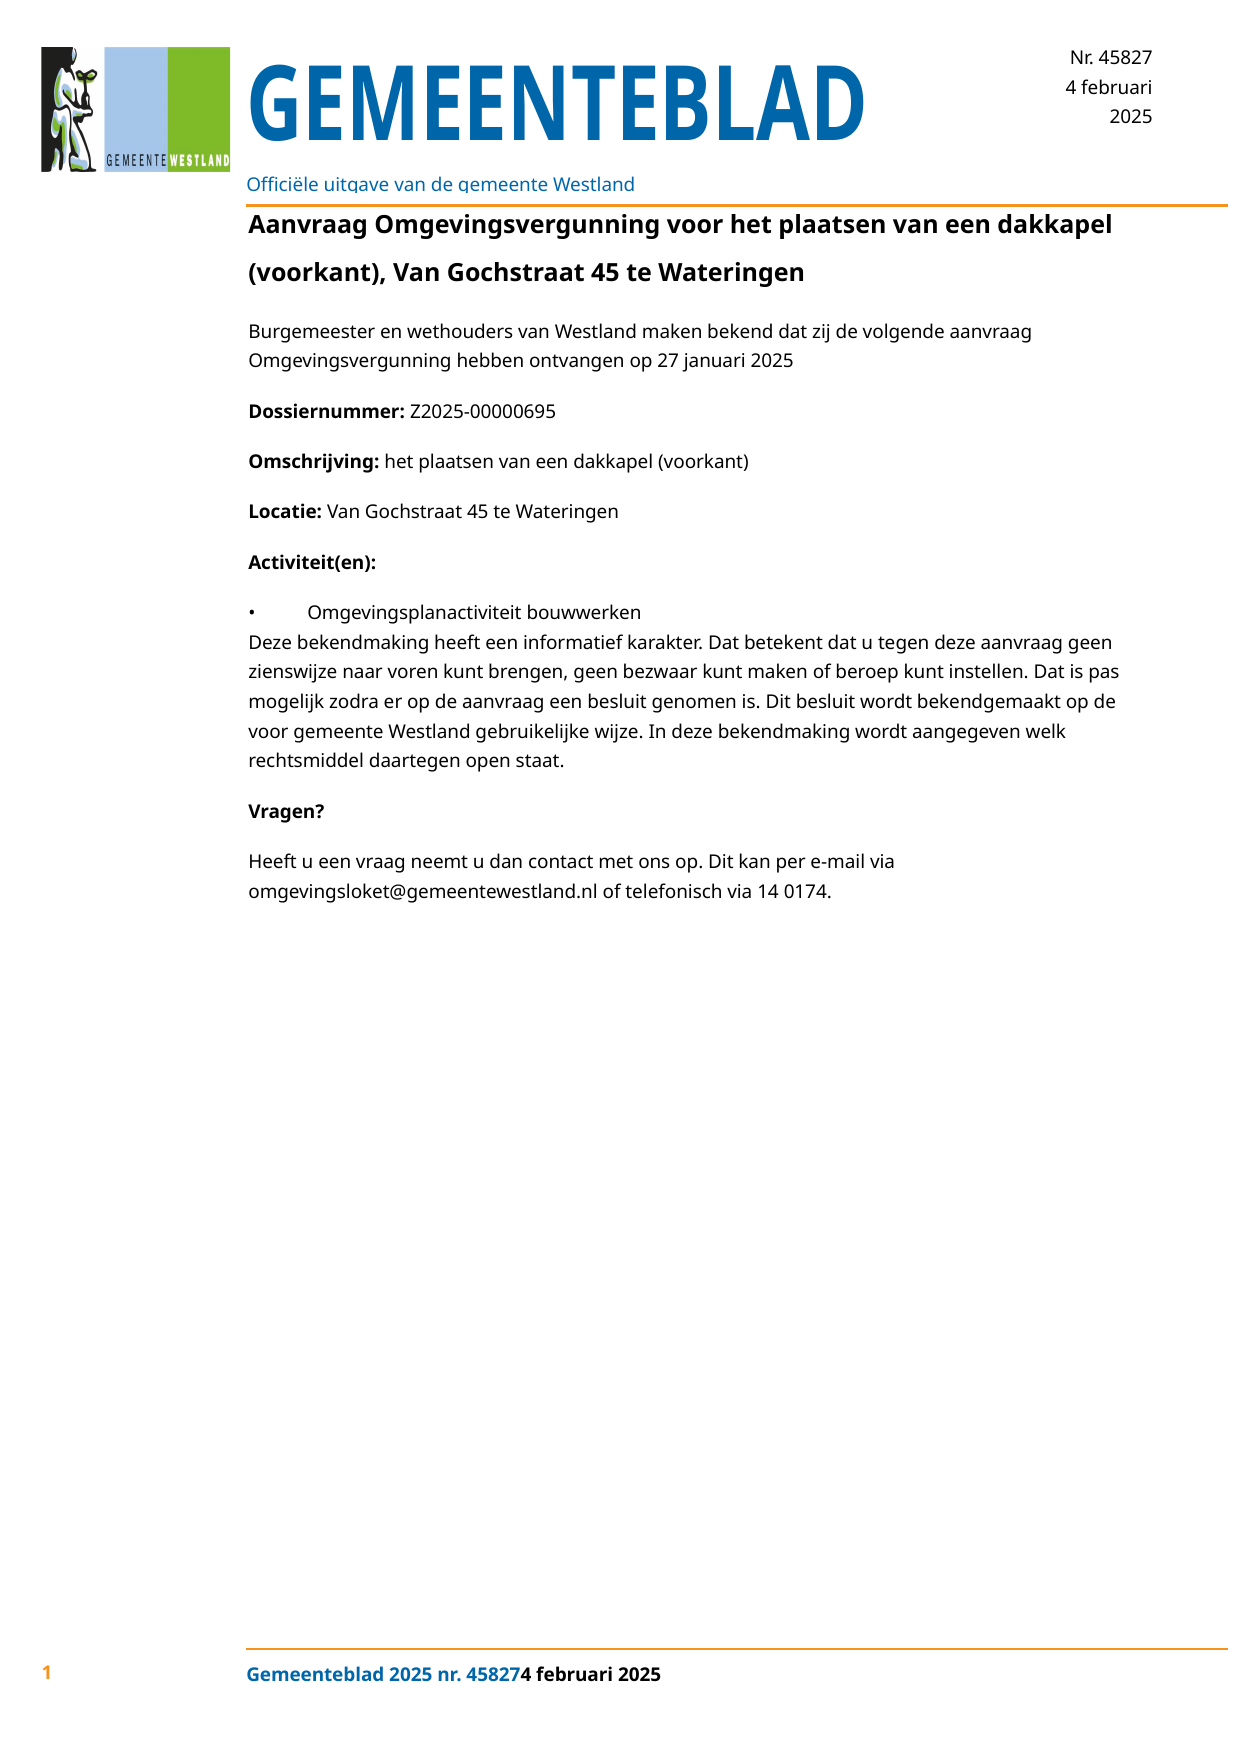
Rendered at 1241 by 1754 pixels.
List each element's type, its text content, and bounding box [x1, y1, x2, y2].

list Omgevingsplanactiviteit bouwwerken [248, 599, 1152, 625]
text Deze bekendmaking heeft een informatief karakter. Dat betekent dat u tegen deze aanvraag geen zienswijze naar voren kunt brengen, geen bezwaar kunt maken of beroep kunt instellen. Dat is pas mogelijk zodra er op de aanvraag een besluit genomen is. Dit besluit wordt bekendgemaakt op de voor gemeente Westland gebruikelijke wijze. In deze bekendmaking wordt aangegeven welk rechtsmiddel daartegen open staat. [248, 629, 1152, 773]
text Omschrijving: het plaatsen van een dakkapel (voorkant) [248, 448, 1152, 474]
text Vragen? [248, 798, 1152, 824]
text Burgemeester en wethouders van Westland maken bekend dat zij de volgende aanvraag Omgevingsvergunning hebben ontvangen op 27 januari 2025 [248, 318, 1152, 373]
picture [41, 47, 231, 172]
text Locatie: Van Gochstraat 45 te Wateringen [248, 499, 1152, 524]
text Activiteit(en): [248, 549, 1152, 575]
text Heeft u een vraag neemt u dan contact met ons op. Dit kan per e-mail via omgevingsloket@gemeentewestland.nl of telefonisch via 14 0174. [248, 848, 1152, 904]
text Aanvraag Omgevingsvergunning voor het plaatsen van een dakkapel (voorkant), Van Gochstraat 45 te Wateringen [248, 207, 1152, 288]
text Dossiernummer: Z2025-00000695 [248, 398, 1152, 424]
